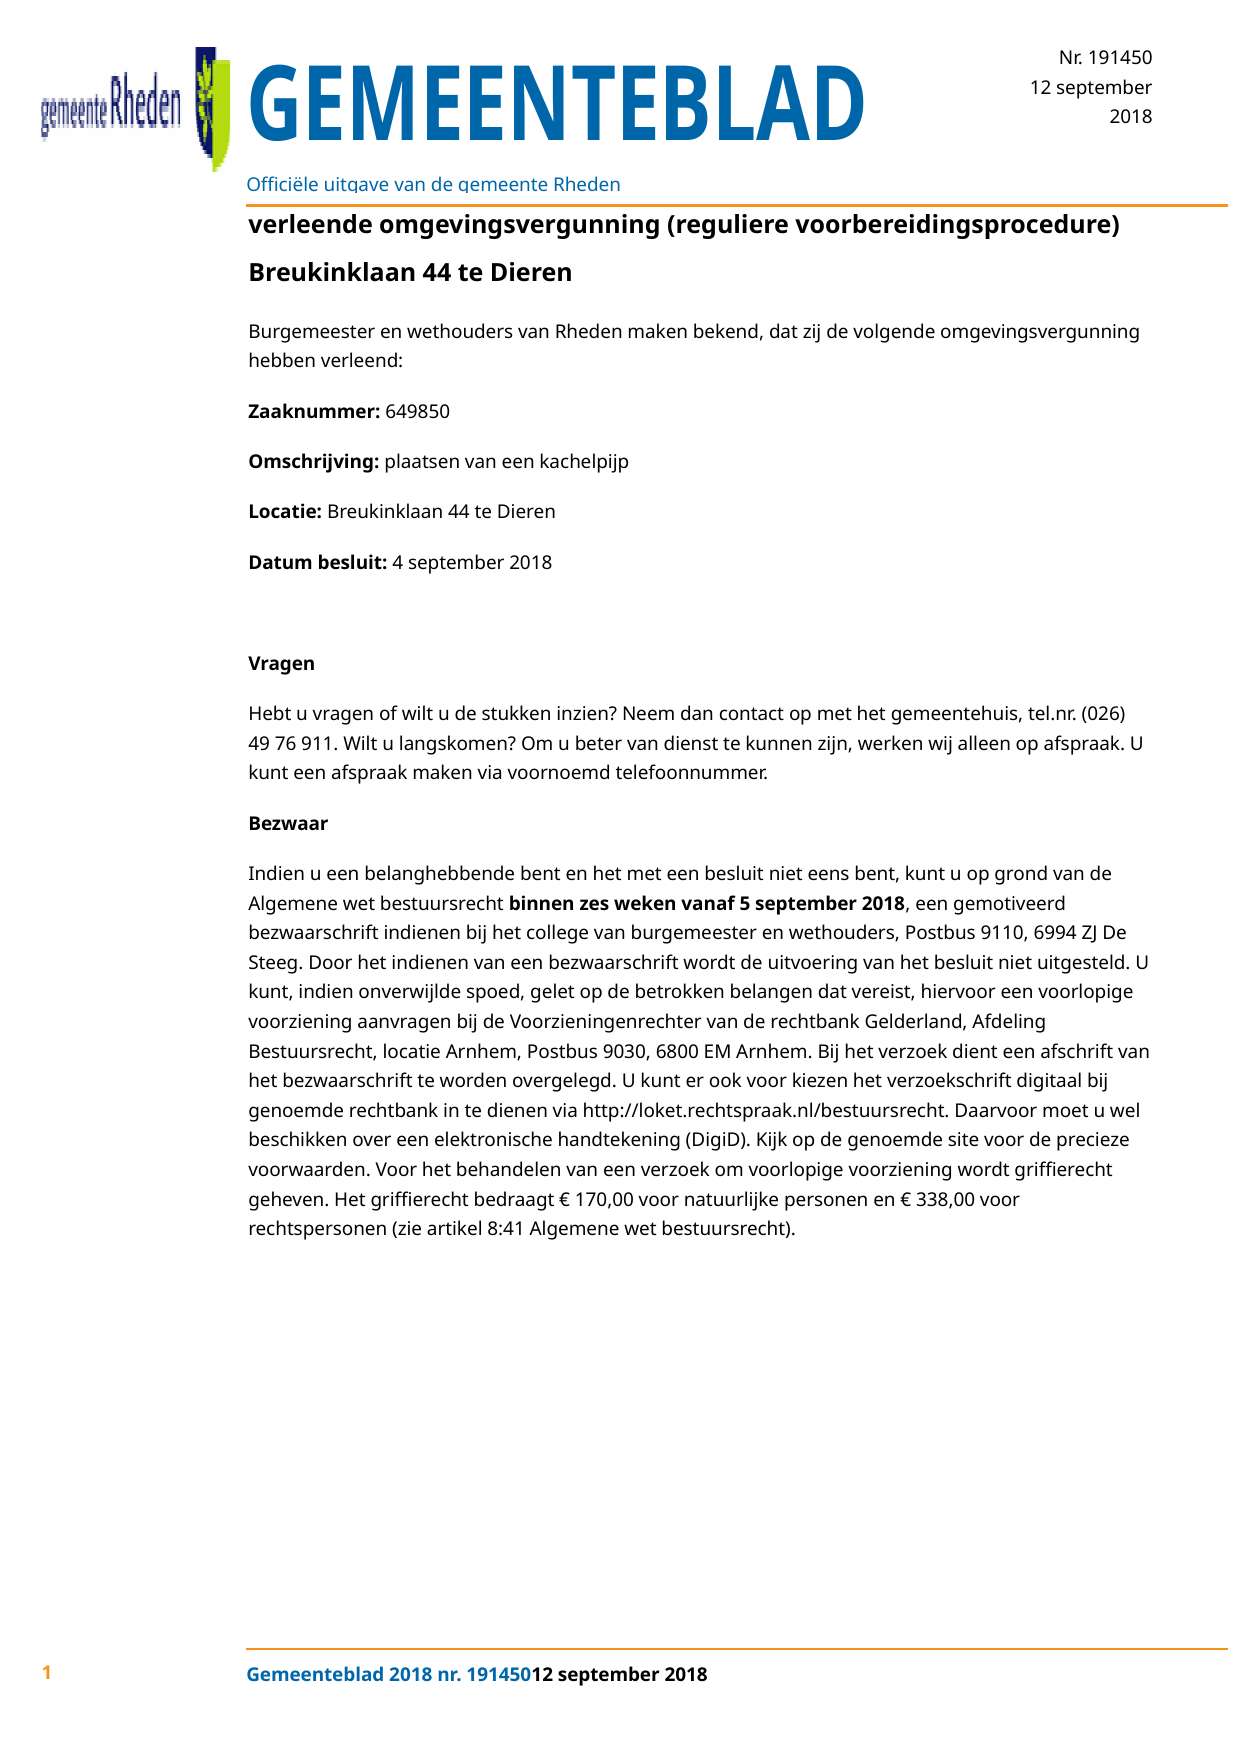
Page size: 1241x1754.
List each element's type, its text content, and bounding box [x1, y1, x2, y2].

text Locatie: Breukinklaan 44 te Dieren [248, 499, 1152, 524]
text Datum besluit: 4 september 2018 [248, 549, 1152, 575]
text Burgemeester en wethouders van Rheden maken bekend, dat zij de volgende omgevingsvergunning hebben verleend: [248, 318, 1152, 373]
text verleende omgevingsvergunning (reguliere voorbereidingsprocedure) Breukinklaan 44 te Dieren [248, 207, 1152, 288]
text Zaaknummer: 649850 [248, 398, 1152, 424]
text Indien u een belanghebbende bent en het met een besluit niet eens bent, kunt u op grond van de Algemene wet bestuursrecht binnen zes weken vanaf 5 september 2018, een gemotiveerd bezwaarschrift indienen bij het college van burgemeester en wethouders, Postbus 9110, 6994 ZJ De Steeg. Door het indienen van een bezwaarschrift wordt de uitvoering van het besluit niet uitgesteld. U kunt, indien onverwijlde spoed, gelet op de betrokken belangen dat vereist, hiervoor een voorlopige voorziening aanvragen bij de Voorzieningenrechter van de rechtbank Gelderland, Afdeling Bestuursrecht, locatie Arnhem, Postbus 9030, 6800 EM Arnhem. Bij het verzoek dient een afschrift van het bezwaarschrift te worden overgelegd. U kunt er ook voor kiezen het verzoekschrift digitaal bij genoemde rechtbank in te dienen via http://loket.rechtspraak.nl/bestuursrecht. Daarvoor moet u wel beschikken over een elektronische handtekening (DigiD). Kijk op de genoemde site voor de precieze voorwaarden. Voor het behandelen van een verzoek om voorlopige voorziening wordt griffierecht geheven. Het griffierecht bedraagt € 170,00 voor natuurlijke personen en € 338,00 voor rechtspersonen (zie artikel 8:41 Algemene wet bestuursrecht). [248, 860, 1152, 1241]
text Hebt u vragen of wilt u de stukken inzien? Neem dan contact op met het gemeentehuis, tel.nr. (026) 49 76 911. Wilt u langskomen? Om u beter van dienst te kunnen zijn, werken wij alleen op afspraak. U kunt een afspraak maken via voornoemd telefoonnummer. [248, 700, 1152, 785]
picture [41, 47, 231, 172]
text Omschrijving: plaatsen van een kachelpijp [248, 448, 1152, 474]
text Vragen [248, 650, 1152, 676]
text Bezwaar [248, 810, 1152, 836]
